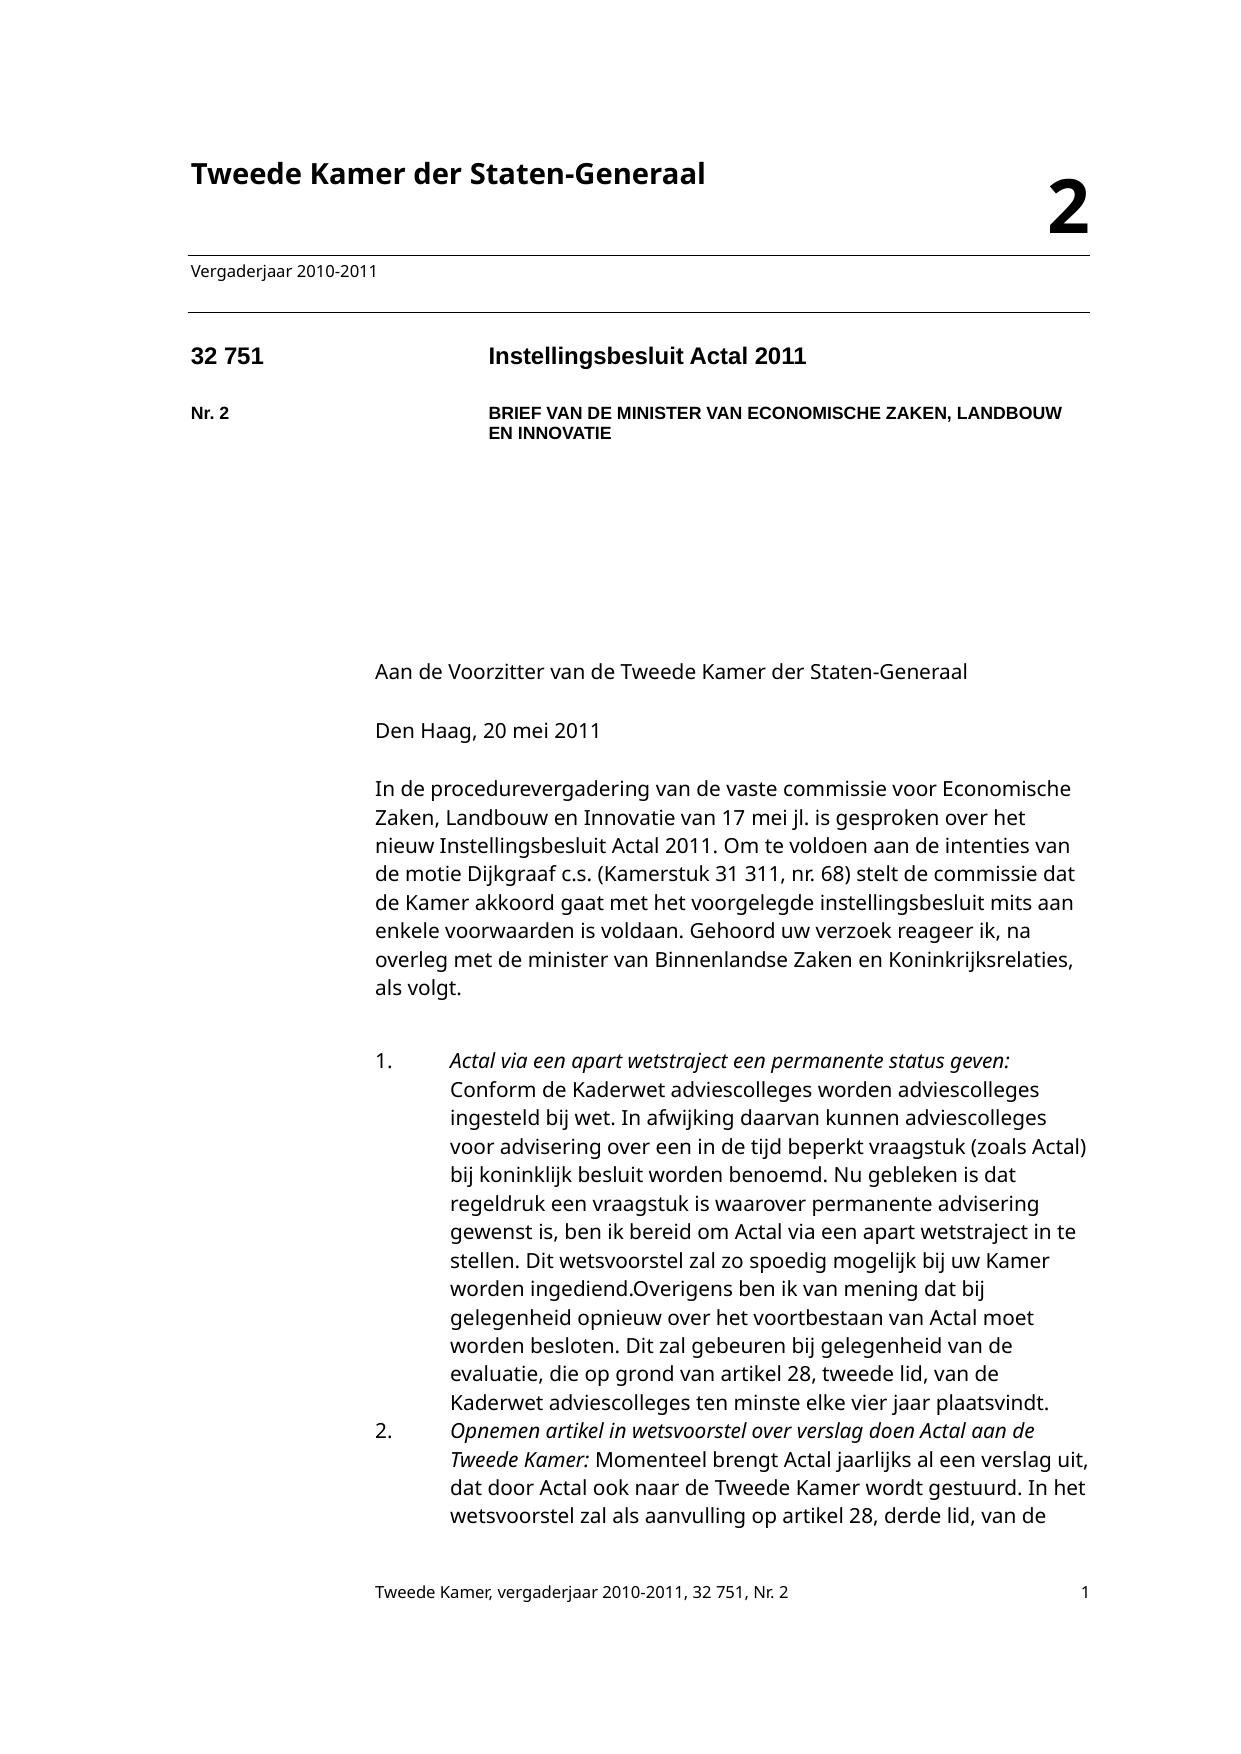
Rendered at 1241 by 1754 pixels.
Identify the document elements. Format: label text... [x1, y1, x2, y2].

table_cell [485, 313, 1090, 339]
list Opnemen artikel in wetsvoorstel over verslag doen Actal aan de Tweede Kamer: Momenteel brengt Actal jaarlijks al een verslag uit, dat door Actal ook naar de Tweede Kamer wordt gestuurd. In het wetsvoorstel zal als aanvulling op artikel 28, derde lid, van de [375, 1416, 1090, 1530]
list Actal via een apart wetstraject een permanente status geven: Conform de Kaderwet adviescolleges worden adviescolleges ingesteld bij wet. In afwijking daarvan kunnen adviescolleges voor advisering over een in de tijd beperkt vraagstuk (zoals Actal) bij koninklijk besluit worden benoemd. Nu gebleken is dat regeldruk een vraagstuk is waarover permanente advisering gewenst is, ben ik bereid om Actal via een apart wetstraject in te stellen. Dit wetsvoorstel zal zo spoedig mogelijk bij uw Kamer worden ingediend.Overigens ben ik van mening dat bij gelegenheid opnieuw over het voortbestaan van Actal moet worden besloten. Dit zal gebeuren bij gelegenheid van de evaluatie, die op grond van artikel 28, tweede lid, van de Kaderwet adviescolleges ten minste elke vier jaar plaatsvindt. [375, 1047, 1090, 1416]
table_cell [485, 256, 1090, 312]
text Den Haag, 20 mei 2011 [375, 716, 1090, 744]
table_cell 32 751 [188, 339, 485, 399]
table_cell Instellingsbesluit Actal 2011 [485, 339, 1090, 399]
table_cell [188, 313, 485, 339]
table_header Tweede Kamer der Staten-Generaal [188, 150, 909, 255]
text Aan de Voorzitter van de Tweede Kamer der Staten-Generaal [375, 657, 1090, 686]
table_cell BRIEF VAN DE MINISTER VAN ECONOMISCHE ZAKEN, LANDBOUW EN INNOVATIE [485, 399, 1090, 539]
table_cell Nr. 2 [188, 399, 485, 539]
text In de procedurevergadering van de vaste commissie voor Economische Zaken, Landbouw en Innovatie van 17 mei jl. is gesproken over het nieuw Instellingsbesluit Actal 2011. Om te voldoen aan de intenties van de motie Dijkgraaf c.s. (Kamerstuk 31 311, nr. 68) stelt de commissie dat de Kamer akkoord gaat met het voorgelegde instellingsbesluit mits aan enkele voorwaarden is voldaan. Gehoord uw verzoek reageer ik, na overleg met de minister van Binnenlandse Zaken en Koninkrijksrelaties, als volgt. [375, 774, 1090, 1002]
table_header 2 [910, 150, 1090, 255]
table_cell Vergaderjaar 2010-2011 [188, 256, 485, 312]
